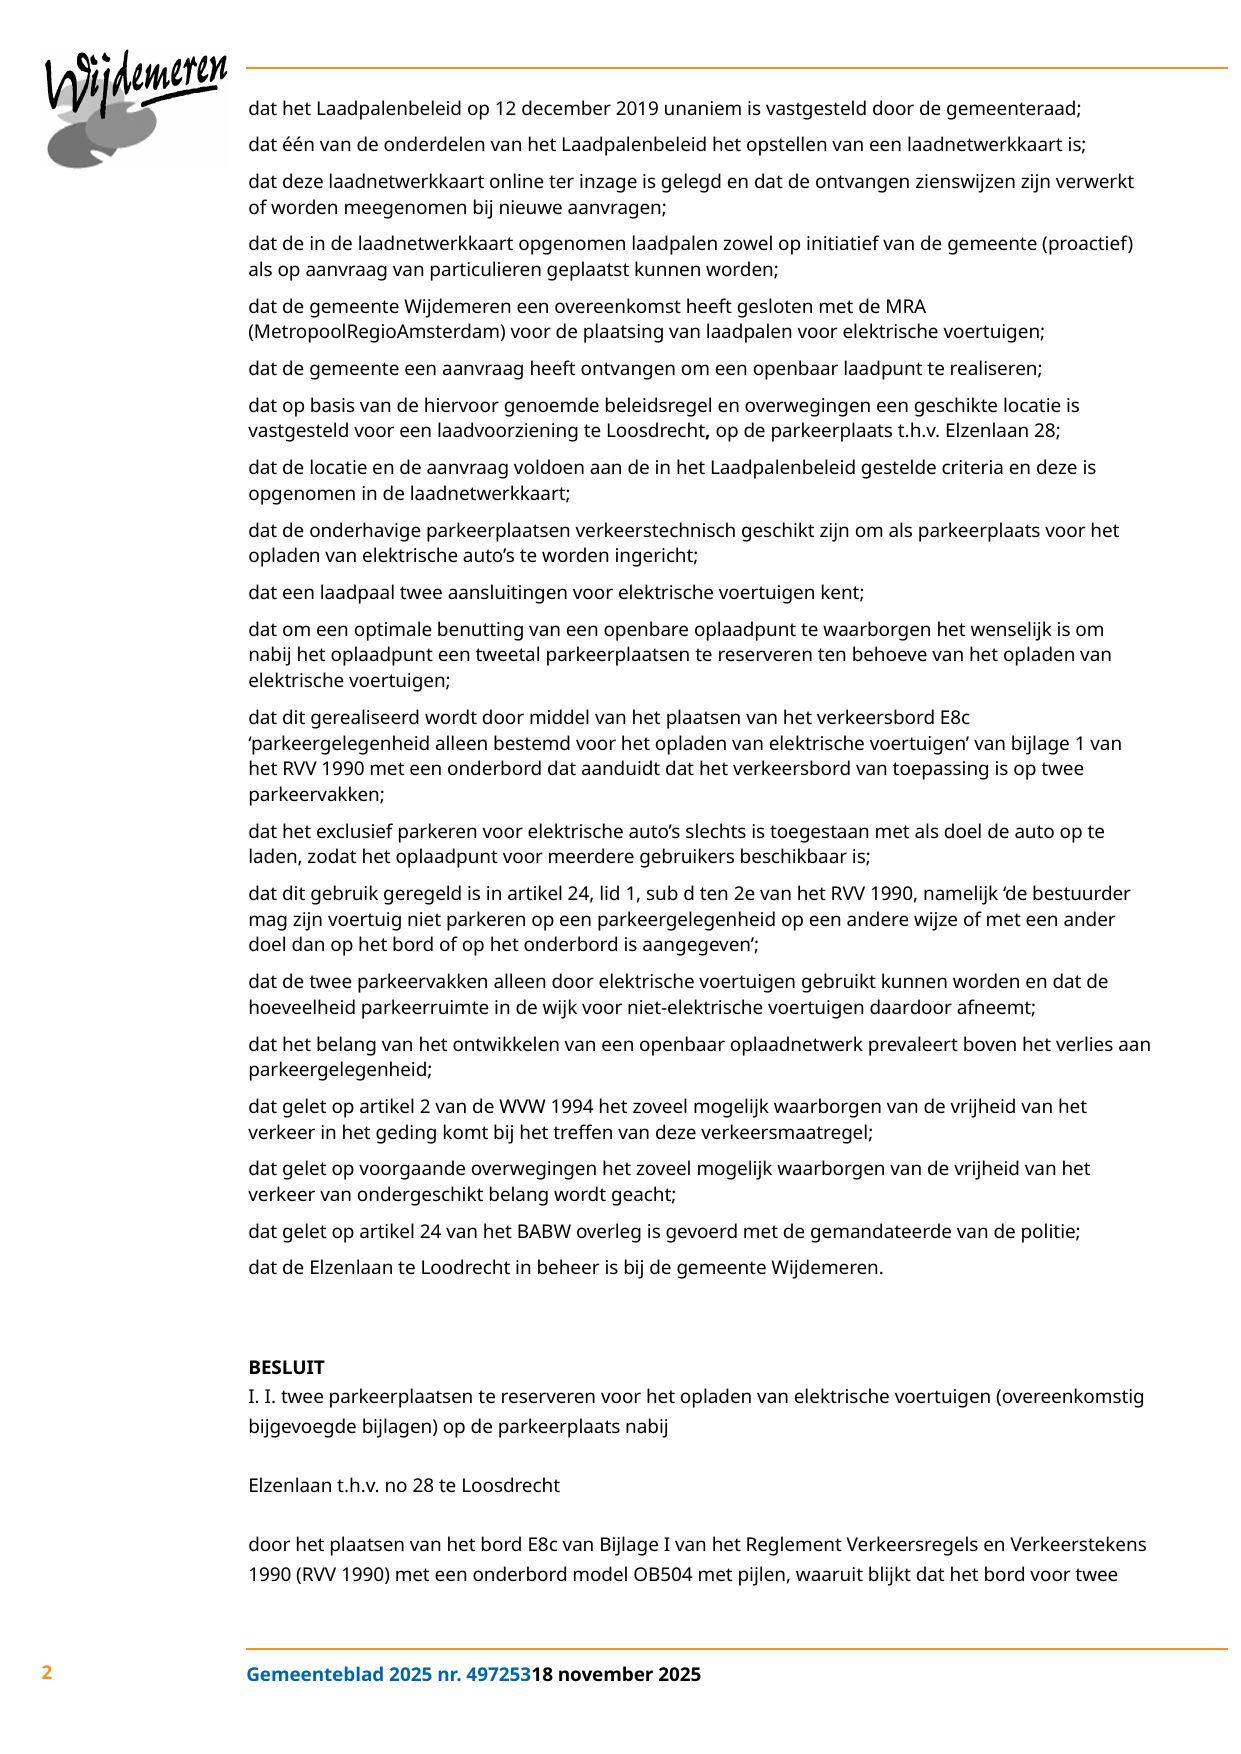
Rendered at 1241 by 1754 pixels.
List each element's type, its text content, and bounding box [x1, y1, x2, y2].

text dat het belang van het ontwikkelen van een openbaar oplaadnetwerk prevaleert boven het verlies aan parkeergelegenheid; [248, 1031, 1152, 1082]
text dat één van de onderdelen van het Laadpalenbeleid het opstellen van een laadnetwerkkaart is; [248, 131, 1152, 157]
text dat de Elzenlaan te Loodrecht in beheer is bij de gemeente Wijdemeren. [248, 1254, 1152, 1280]
text dat de twee parkeervakken alleen door elektrische voertuigen gebruikt kunnen worden en dat de hoeveelheid parkeerruimte in de wijk voor niet-elektrische voertuigen daardoor afneemt; [248, 968, 1152, 1020]
text door het plaatsen van het bord E8c van Bijlage I van het Reglement Verkeersregels en Verkeerstekens 1990 (RVV 1990) met een onderbord model OB504 met pijlen, waaruit blijkt dat het bord voor twee [248, 1531, 1152, 1587]
text dat om een optimale benutting van een openbare oplaadpunt te waarborgen het wenselijk is om nabij het oplaadpunt een tweetal parkeerplaatsen te reserveren ten behoeve van het opladen van elektrische voertuigen; [248, 616, 1152, 693]
text dat dit gebruik geregeld is in artikel 24, lid 1, sub d ten 2e van het RVV 1990, namelijk ‘de bestuurder mag zijn voertuig niet parkeren op een parkeergelegenheid op een andere wijze of met een ander doel dan op het bord of op het onderbord is aangegeven’; [248, 880, 1152, 957]
text dat het exclusief parkeren voor elektrische auto’s slechts is toegestaan met als doel de auto op te laden, zodat het oplaadpunt voor meerdere gebruikers beschikbaar is; [248, 818, 1152, 869]
text dat deze laadnetwerkkaart online ter inzage is gelegd en dat de ontvangen zienswijzen zijn verwerkt of worden meegenomen bij nieuwe aanvragen; [248, 168, 1152, 219]
text dat gelet op artikel 2 van de WVW 1994 het zoveel mogelijk waarborgen van de vrijheid van het verkeer in het geding komt bij het treffen van deze verkeersmaatregel; [248, 1093, 1152, 1144]
text Elzenlaan t.h.v. no 28 te Loosdrecht [248, 1472, 1152, 1498]
picture [41, 47, 231, 172]
text BESLUIT [248, 1354, 1152, 1380]
text dat op basis van de hiervoor genoemde beleidsregel en overwegingen een geschikte locatie is vastgesteld voor een laadvoorziening te Loosdrecht, op de parkeerplaats t.h.v. Elzenlaan 28; [248, 392, 1152, 443]
text dat de onderhavige parkeerplaatsen verkeerstechnisch geschikt zijn om als parkeerplaats voor het opladen van elektrische auto’s te worden ingericht; [248, 517, 1152, 568]
text dat de gemeente een aanvraag heeft ontvangen om een openbaar laadpunt te realiseren; [248, 355, 1152, 381]
text dat de in de laadnetwerkkaart opgenomen laadpalen zowel op initiatief van de gemeente (proactief) als op aanvraag van particulieren geplaatst kunnen worden; [248, 231, 1152, 282]
text dat de locatie en de aanvraag voldoen aan de in het Laadpalenbeleid gestelde criteria en deze is opgenomen in de laadnetwerkkaart; [248, 454, 1152, 506]
text dat het Laadpalenbeleid op 12 december 2019 unaniem is vastgesteld door de gemeenteraad; [248, 95, 1152, 121]
text dat de gemeente Wijdemeren een overeenkomst heeft gesloten met de MRA (MetropoolRegioAmsterdam) voor de plaatsing van laadpalen voor elektrische voertuigen; [248, 293, 1152, 344]
text dat gelet op voorgaande overwegingen het zoveel mogelijk waarborgen van de vrijheid van het verkeer van ondergeschikt belang wordt geacht; [248, 1156, 1152, 1207]
text dat gelet op artikel 24 van het BABW overleg is gevoerd met de gemandateerde van de politie; [248, 1218, 1152, 1244]
text dat een laadpaal twee aansluitingen voor elektrische voertuigen kent; [248, 579, 1152, 605]
text dat dit gerealiseerd wordt door middel van het plaatsen van het verkeersbord E8c ‘parkeergelegenheid alleen bestemd voor het opladen van elektrische voertuigen’ van bijlage 1 van het RVV 1990 met een onderbord dat aanduidt dat het verkeersbord van toepassing is op twee parkeervakken; [248, 704, 1152, 807]
text I. I. twee parkeerplaatsen te reserveren voor het opladen van elektrische voertuigen (overeenkomstig bijgevoegde bijlagen) op de parkeerplaats nabij [248, 1383, 1152, 1439]
